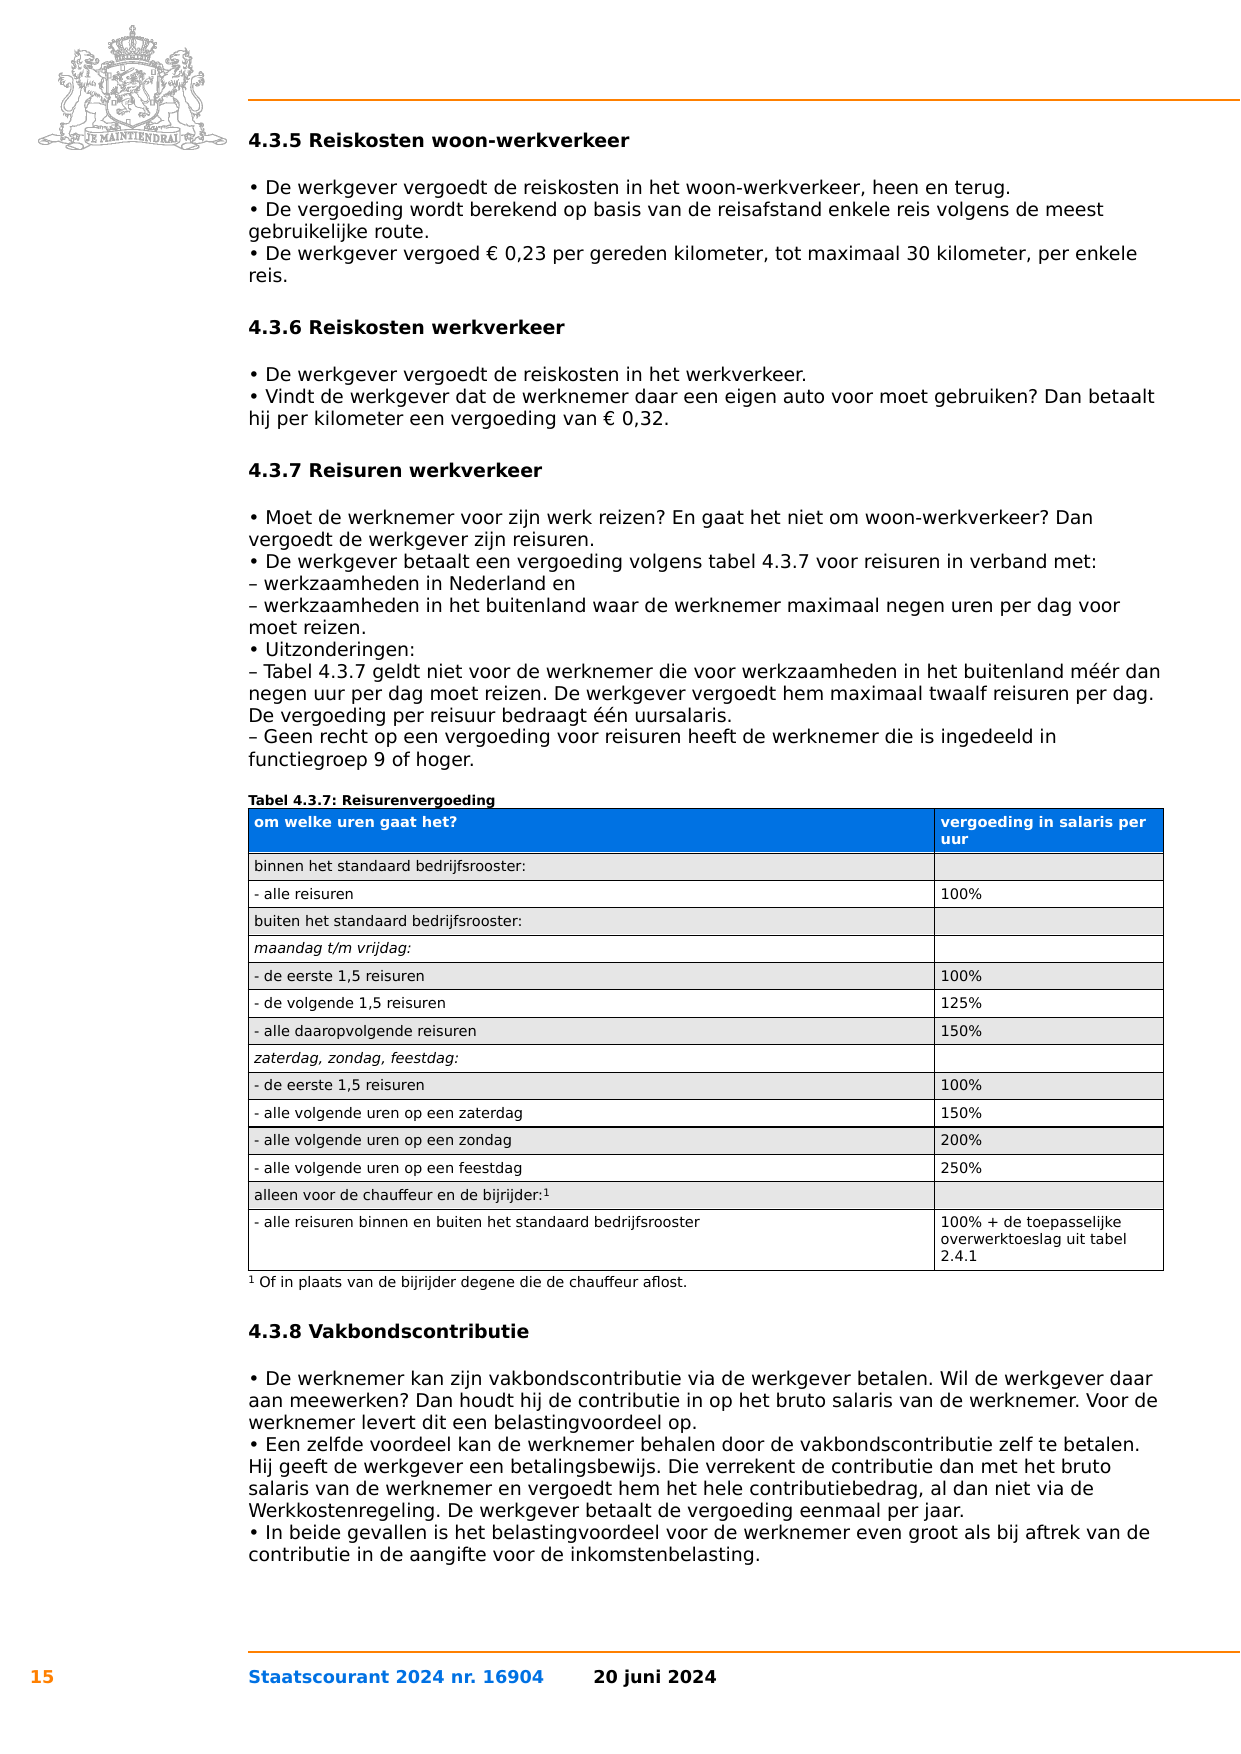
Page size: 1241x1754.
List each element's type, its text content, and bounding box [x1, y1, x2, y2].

text – werkzaamheden in het buitenland waar de werknemer maximaal negen uren per dag voor moet reizen. [248, 594, 1163, 638]
table_cell - de volgende 1,5 reisuren [249, 990, 934, 1017]
text • De werkgever vergoedt de reiskosten in het werkverkeer. [248, 364, 1163, 386]
table_cell - alle volgende uren op een zaterdag [249, 1100, 934, 1126]
table_cell 100% [935, 963, 1163, 989]
subtitle 4.3.5 Reiskosten woon-werkverkeer [248, 130, 1163, 152]
table_cell 150% [935, 1018, 1163, 1044]
text • Uitzonderingen: [248, 638, 1163, 661]
table_cell - de eerste 1,5 reisuren [249, 1073, 934, 1099]
text • De werkgever betaalt een vergoeding volgens tabel 4.3.7 voor reisuren in verband met: [248, 551, 1163, 573]
table_cell 100% [935, 1073, 1163, 1099]
text • Een zelfde voordeel kan de werknemer behalen door de vakbondscontributie zelf te betalen. Hij geeft de werkgever een betalingsbewijs. Die verrekent de contributie dan met het bruto salaris van de werknemer en vergoedt hem het hele contributiebedrag, al dan niet via de Werkkostenregeling. De werkgever betaalt de vergoeding eenmaal per jaar. [248, 1434, 1163, 1522]
table_cell - alle reisuren binnen en buiten het standaard bedrijfsrooster [249, 1210, 934, 1270]
subtitle 4.3.7 Reisuren werkverkeer [248, 460, 1163, 482]
table_cell - alle volgende uren op een feestdag [249, 1155, 934, 1181]
table_cell alleen voor de chauffeur en de bijrijder:1 [249, 1182, 934, 1208]
table_cell binnen het standaard bedrijfsrooster: [249, 854, 934, 880]
text • In beide gevallen is het belastingvoordeel voor de werknemer even groot als bij aftrek van de contributie in de aangifte voor de inkomstenbelasting. [248, 1522, 1163, 1566]
text – Geen recht op een vergoeding voor reisuren heeft de werknemer die is ingedeeld in functiegroep 9 of hoger. [248, 726, 1163, 770]
subtitle 4.3.6 Reiskosten werkverkeer [248, 317, 1163, 339]
table_cell 100% [935, 881, 1163, 907]
picture [38, 25, 227, 150]
text – werkzaamheden in Nederland en [248, 573, 1163, 594]
table_cell - alle daaropvolgende reisuren [249, 1018, 934, 1044]
table_cell om welke uren gaat het? [249, 809, 934, 852]
text • Vindt de werkgever dat de werknemer daar een eigen auto voor moet gebruiken? Dan betaalt hij per kilometer een vergoeding van € 0,32. [248, 386, 1163, 430]
table_cell [935, 936, 1163, 962]
table_header Tabel 4.3.7: Reisurenvergoeding [248, 792, 1163, 808]
text – Tabel 4.3.7 geldt niet voor de werknemer die voor werkzaamheden in het buitenland méér dan negen uur per dag moet reizen. De werkgever vergoedt hem maximaal twaalf reisuren per dag. De vergoeding per reisuur bedraagt één uursalaris. [248, 661, 1163, 726]
table_cell - alle reisuren [249, 881, 934, 907]
table_cell vergoeding in salaris per uur [935, 809, 1163, 852]
table_cell [935, 1182, 1163, 1208]
table_cell 250% [935, 1155, 1163, 1181]
table_cell 150% [935, 1100, 1163, 1126]
table_cell - alle volgende uren op een zondag [249, 1128, 934, 1154]
text • De werkgever vergoed € 0,23 per gereden kilometer, tot maximaal 30 kilometer, per enkele reis. [248, 243, 1163, 287]
text • De vergoeding wordt berekend op basis van de reisafstand enkele reis volgens de meest gebruikelijke route. [248, 199, 1163, 243]
table_cell 200% [935, 1128, 1163, 1154]
table_cell maandag t/m vrijdag: [249, 936, 934, 962]
table_cell - de eerste 1,5 reisuren [249, 963, 934, 989]
table_cell 100% + de toepasselijke overwerktoeslag uit tabel 2.4.1 [935, 1210, 1163, 1270]
table_cell zaterdag, zondag, feestdag: [249, 1045, 934, 1072]
text • De werkgever vergoedt de reiskosten in het woon-werkverkeer, heen en terug. [248, 177, 1163, 199]
table_cell [935, 1045, 1163, 1072]
table_cell 125% [935, 990, 1163, 1017]
table_cell 1 Of in plaats van de bijrijder degene die de chauffeur aflost. [248, 1271, 1163, 1291]
table_cell buiten het standaard bedrijfsrooster: [249, 908, 934, 934]
text • Moet de werknemer voor zijn werk reizen? En gaat het niet om woon-werkverkeer? Dan vergoedt de werkgever zijn reisuren. [248, 507, 1163, 551]
table_cell [935, 908, 1163, 934]
text • De werknemer kan zijn vakbondscontributie via de werkgever betalen. Wil de werkgever daar aan meewerken? Dan houdt hij de contributie in op het bruto salaris van de werknemer. Voor de werknemer levert dit een belastingvoordeel op. [248, 1368, 1163, 1434]
subtitle 4.3.8 Vakbondscontributie [248, 1321, 1163, 1343]
table_cell [935, 854, 1163, 880]
